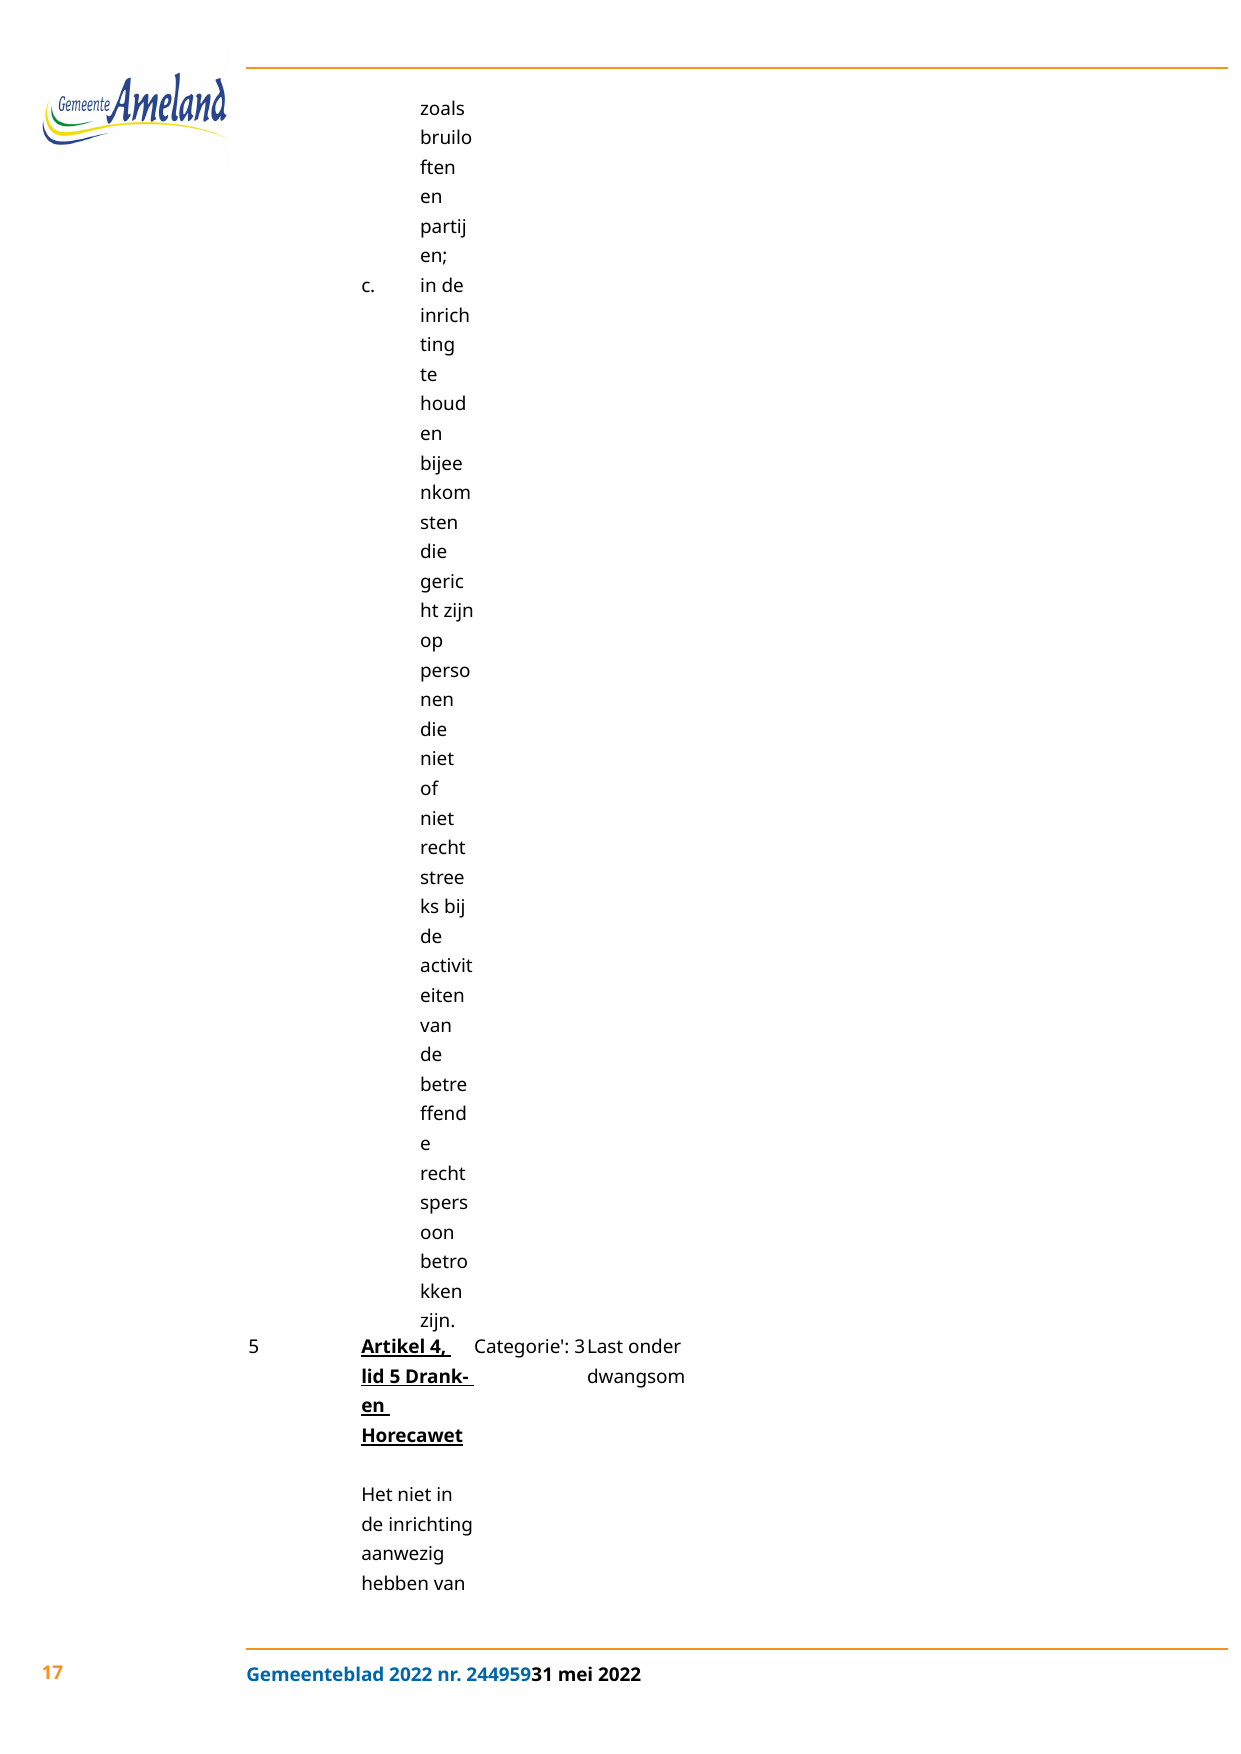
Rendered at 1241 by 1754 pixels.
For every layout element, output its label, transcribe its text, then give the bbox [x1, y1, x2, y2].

table_cell [926, 95, 1038, 1333]
table_cell Last onder dwangsom [587, 1334, 700, 1596]
table_cell [1039, 95, 1152, 1333]
table_cell en Horecawet Het niet in de inrichting aanwezig hebben van [361, 1386, 474, 1596]
table_cell [700, 95, 813, 1333]
table_cell [813, 1334, 926, 1596]
table_cell Categorie': 3 [474, 1334, 587, 1596]
picture [41, 47, 231, 172]
table_cell [474, 95, 587, 1333]
table_cell [700, 1334, 813, 1596]
table_cell [587, 95, 700, 1333]
table_cell Artikel 4, lid 5 Drank- [361, 1334, 474, 1385]
table_cell [926, 1334, 1038, 1596]
table_cell [813, 95, 926, 1333]
table_cell zoals bruiloften en partijen; in de inrichting te houden bijeenkomsten die gericht zijn op personen die niet of niet rechtstreeks bij de activiteiten van de betreffende rechtspersoon betrokken zijn. [361, 95, 474, 1333]
table_cell 5 [248, 1334, 361, 1596]
table_cell [248, 95, 361, 1333]
table_cell [1039, 1334, 1152, 1596]
